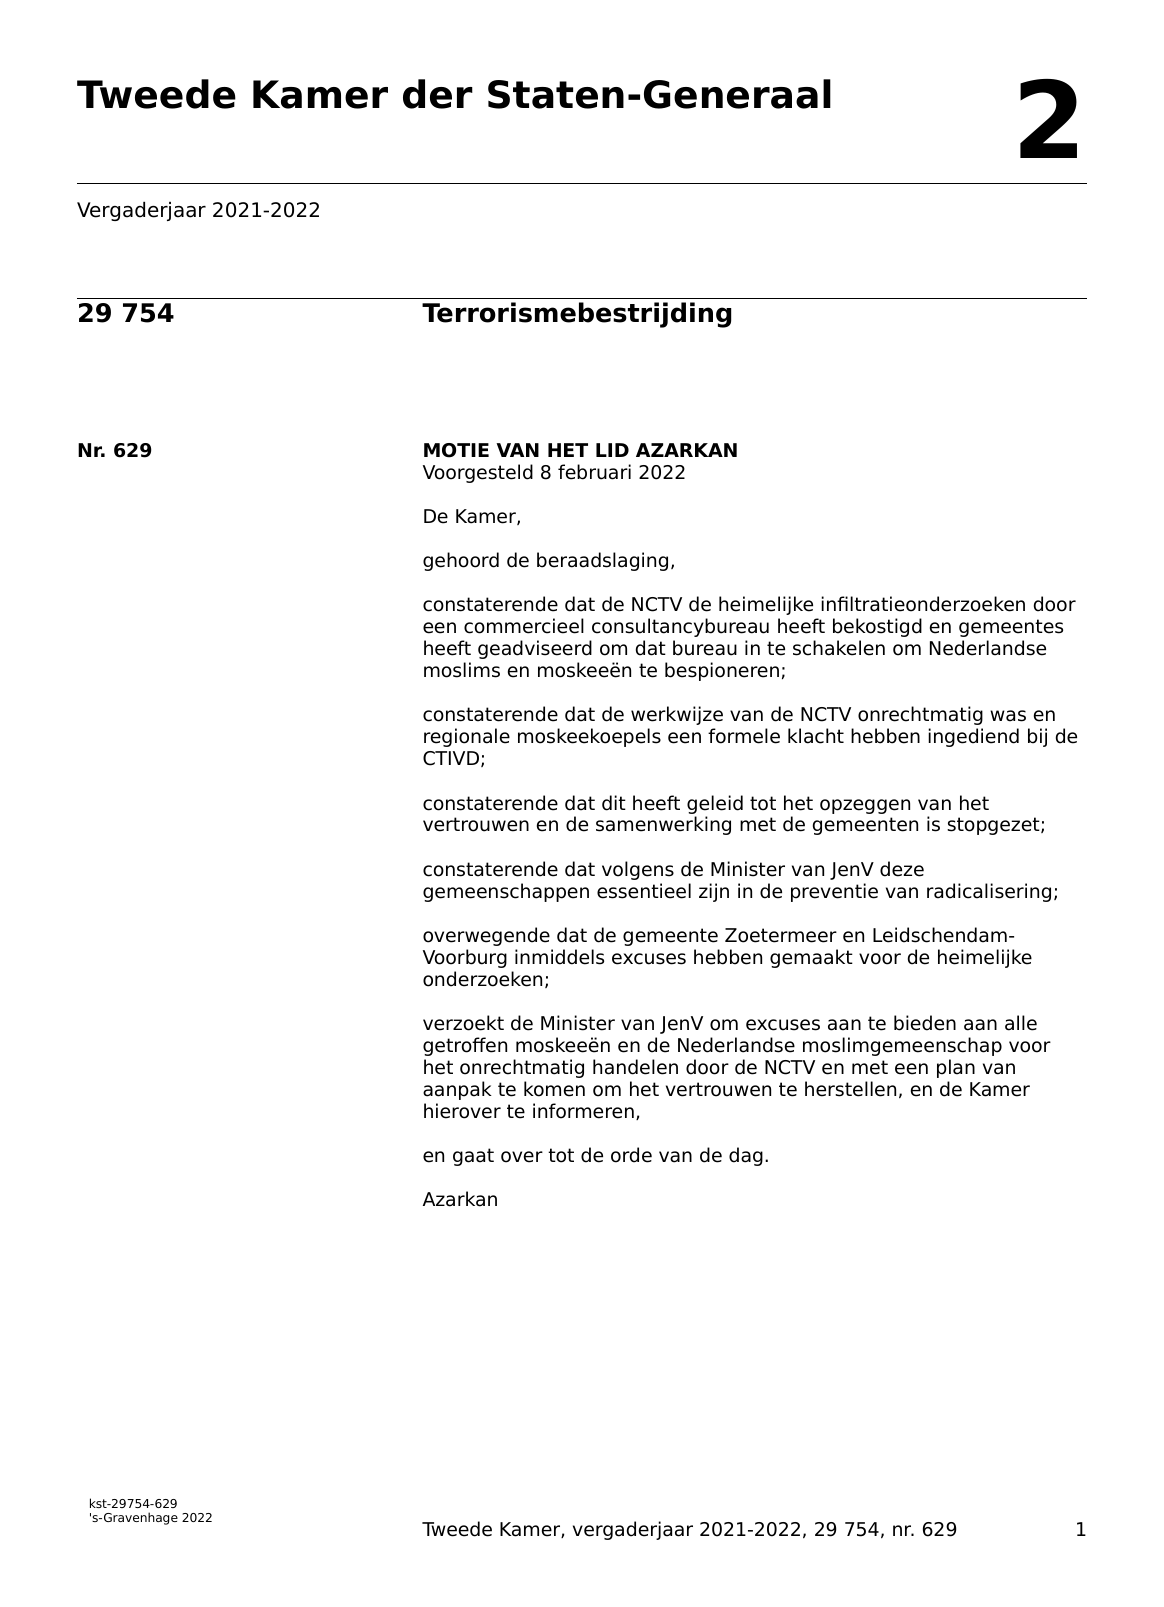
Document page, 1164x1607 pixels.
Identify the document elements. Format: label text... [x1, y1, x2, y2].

text 's-Gravenhage 2022 [88, 1511, 323, 1525]
table_header Tweede Kamer der Staten-Generaal [77, 59, 886, 183]
text kst-29754-629 [88, 1497, 323, 1511]
text constaterende dat de NCTV de heimelijke infiltratieonderzoeken door een commercieel consultancybureau heeft bekostigd en gemeentes heeft geadviseerd om dat bureau in te schakelen om Nederlandse moslims en moskeeën te bespioneren; [422, 594, 1087, 682]
text constaterende dat dit heeft geleid tot het opzeggen van het vertrouwen en de samenwerking met de gemeenten is stopgezet; [422, 792, 1087, 836]
text gehoord de beraadslaging, [422, 550, 1087, 572]
text De Kamer, [422, 506, 1087, 528]
text constaterende dat de werkwijze van de NCTV onrechtmatig was en regionale moskeekoepels een formele klacht hebben ingediend bij de CTIVD; [422, 704, 1087, 770]
text en gaat over tot de orde van de dag. [422, 1145, 1087, 1167]
text Azarkan [422, 1189, 1087, 1211]
text verzoekt de Minister van JenV om excuses aan te bieden aan alle getroffen moskeeën en de Nederlandse moslimgemeenschap voor het onrechtmatig handelen door de NCTV en met een plan van aanpak te komen om het vertrouwen te herstellen, en de Kamer hierover te informeren, [422, 1013, 1087, 1123]
table_header 2 [886, 59, 1087, 183]
subtitle Nr. 629 MOTIE VAN HET LID AZARKAN [77, 440, 1087, 462]
text constaterende dat volgens de Minister van JenV deze gemeenschappen essentieel zijn in de preventie van radicalisering; [422, 858, 1087, 902]
text Voorgesteld 8 februari 2022 [422, 462, 1087, 484]
table_cell Vergaderjaar 2021-2022 [77, 184, 1087, 298]
subtitle 29 754 Terrorismebestrijding [77, 299, 1087, 329]
text overwegende dat de gemeente Zoetermeer en Leidschendam-Voorburg inmiddels excuses hebben gemaakt voor de heimelijke onderzoeken; [422, 925, 1087, 991]
